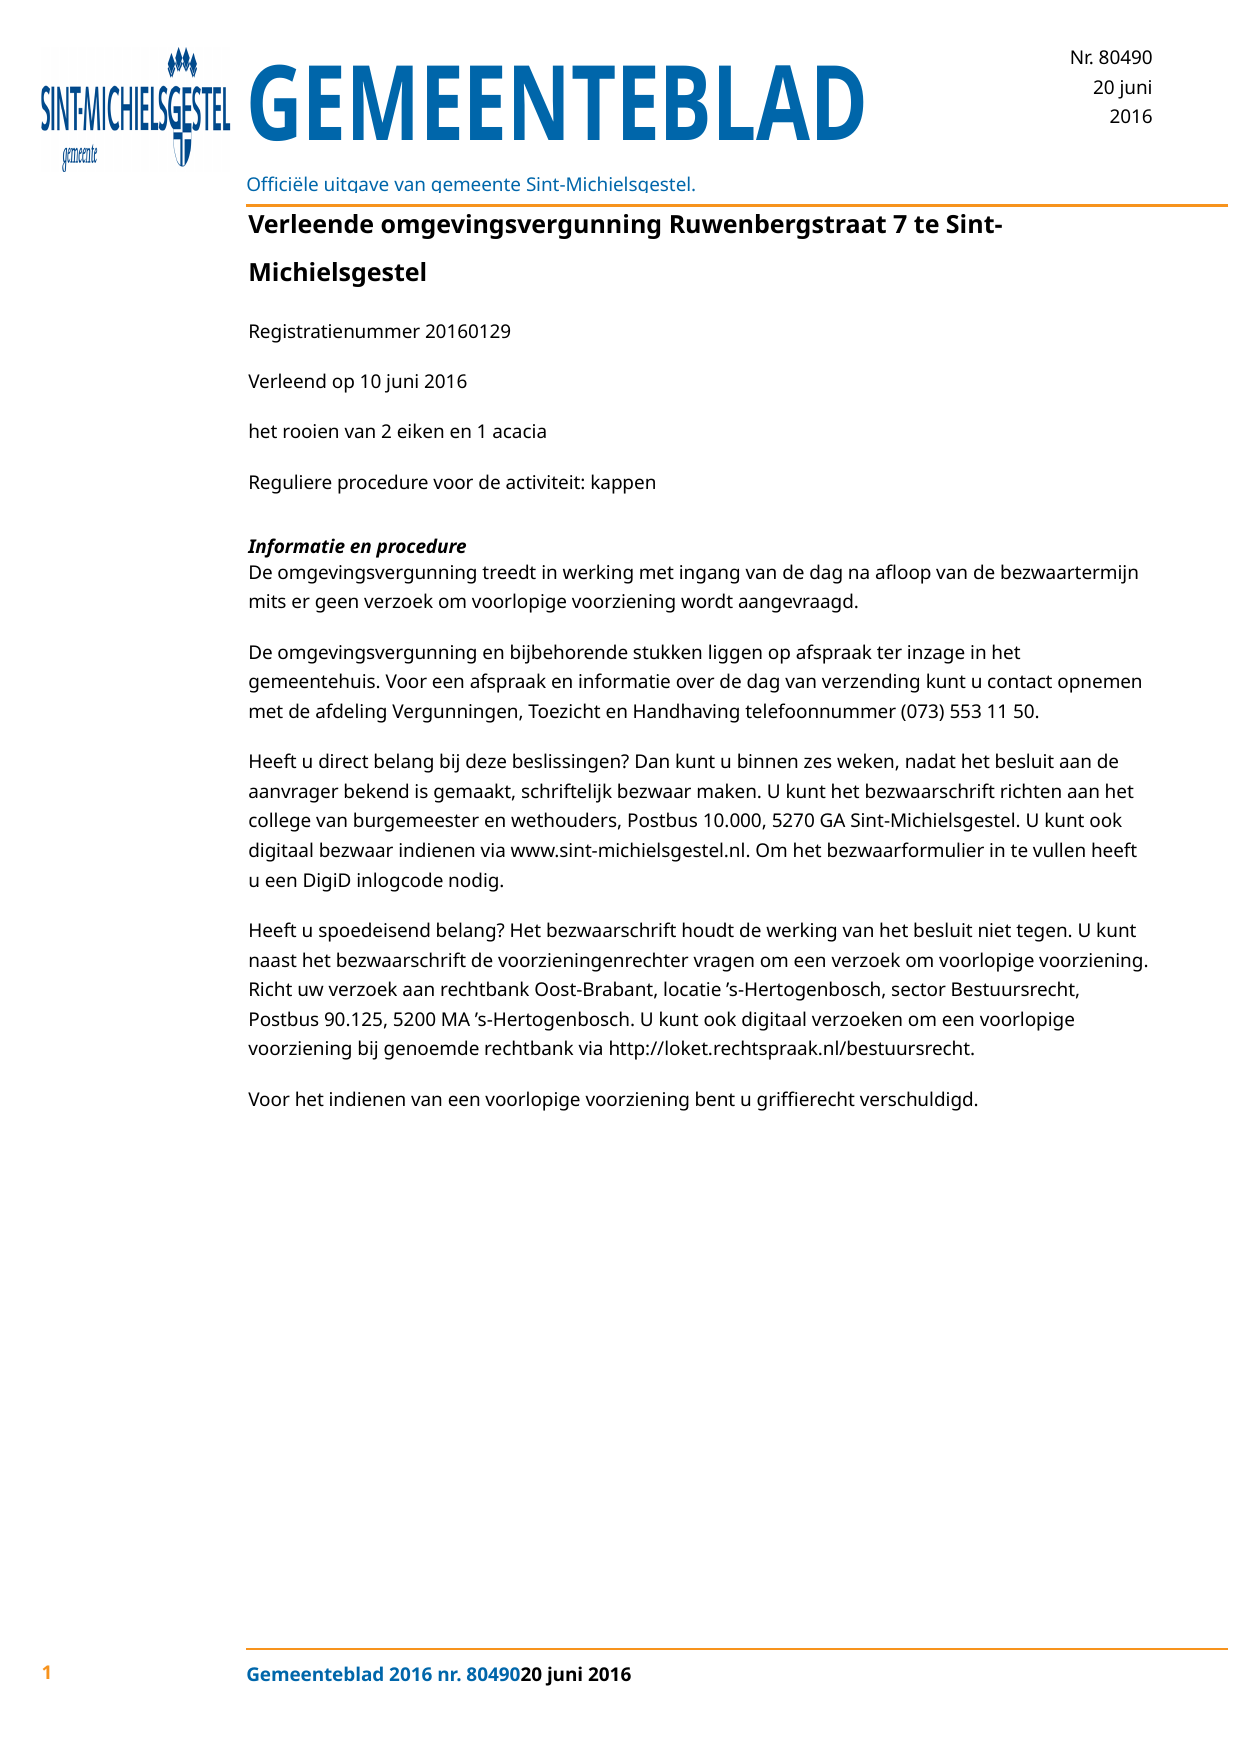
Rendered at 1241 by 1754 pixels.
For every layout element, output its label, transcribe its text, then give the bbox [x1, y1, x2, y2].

text Registratienummer 20160129 [248, 318, 1152, 344]
text Heeft u spoedeisend belang? Het bezwaarschrift houdt de werking van het besluit niet tegen. U kunt naast het bezwaarschrift de voorzieningenrechter vragen om een verzoek om voorlopige voorziening. Richt uw verzoek aan rechtbank Oost-Brabant, locatie ’s-Hertogenbosch, sector Bestuursrecht, Postbus 90.125, 5200 MA ’s-Hertogenbosch. U kunt ook digitaal verzoeken om een voorlopige voorziening bij genoemde rechtbank via http://loket.rechtspraak.nl/bestuursrecht. [248, 917, 1152, 1061]
picture [41, 47, 231, 172]
text Verleend op 10 juni 2016 [248, 368, 1152, 394]
text Voor het indienen van een voorlopige voorziening bent u griffierecht verschuldigd. [248, 1086, 1152, 1112]
text Verleende omgevingsvergunning Ruwenbergstraat 7 te Sint-Michielsgestel [248, 207, 1152, 288]
text De omgevingsvergunning en bijbehorende stukken liggen op afspraak ter inzage in het gemeentehuis. Voor een afspraak en informatie over de dag van verzending kunt u contact opnemen met de afdeling Vergunningen, Toezicht en Handhaving telefoonnummer (073) 553 11 50. [248, 639, 1152, 724]
text het rooien van 2 eiken en 1 acacia [248, 419, 1152, 444]
text Informatie en procedure [248, 533, 1152, 559]
text Reguliere procedure voor de activiteit: kappen [248, 469, 1152, 495]
text Heeft u direct belang bij deze beslissingen? Dan kunt u binnen zes weken, nadat het besluit aan de aanvrager bekend is gemaakt, schriftelijk bezwaar maken. U kunt het bezwaarschrift richten aan het college van burgemeester en wethouders, Postbus 10.000, 5270 GA Sint-Michielsgestel. U kunt ook digitaal bezwaar indienen via www.sint-michielsgestel.nl. Om het bezwaarformulier in te vullen heeft u een DigiD inlogcode nodig. [248, 748, 1152, 892]
text De omgevingsvergunning treedt in werking met ingang van de dag na afloop van de bezwaartermijn mits er geen verzoek om voorlopige voorziening wordt aangevraagd. [248, 559, 1152, 614]
